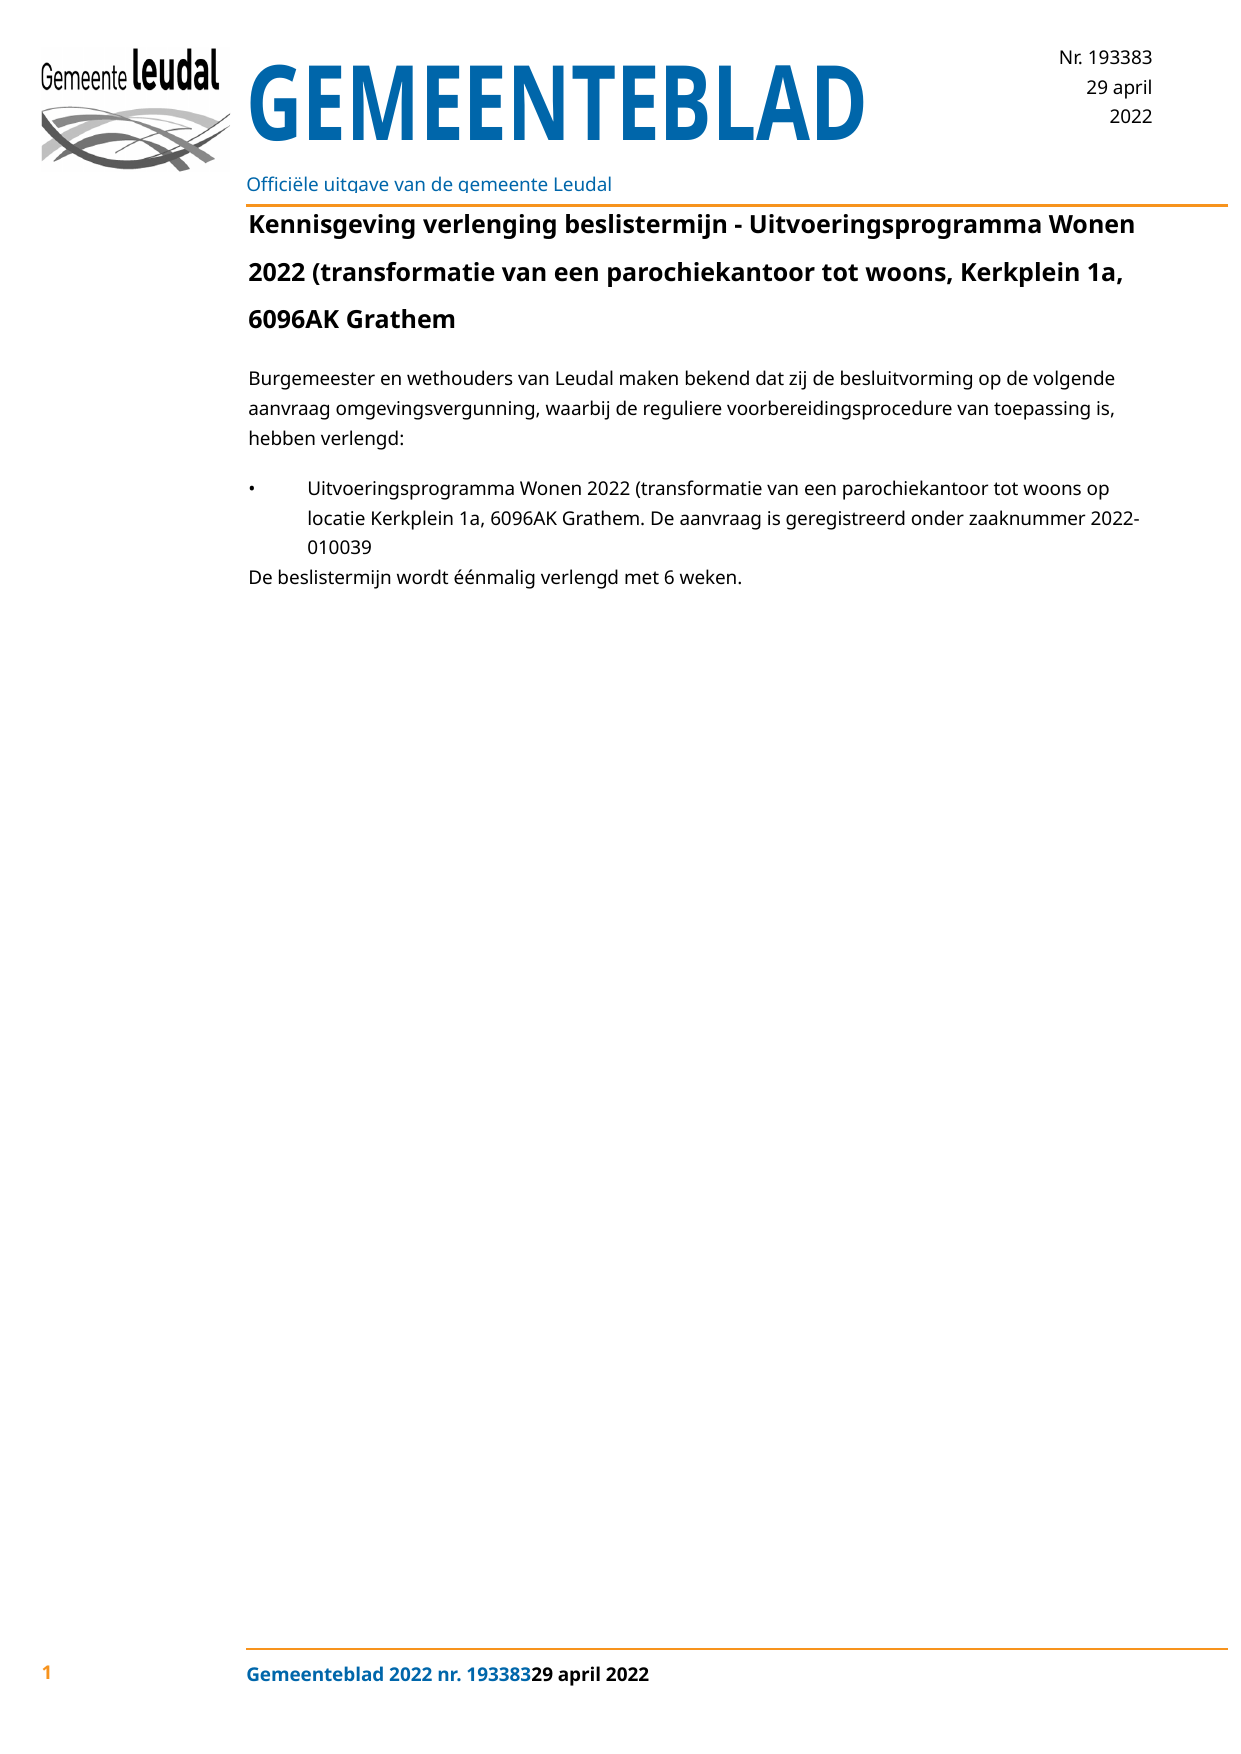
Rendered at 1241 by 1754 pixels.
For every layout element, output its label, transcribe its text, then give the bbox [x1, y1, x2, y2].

picture [41, 47, 231, 172]
text De beslistermijn wordt éénmalig verlengd met 6 weken. [248, 564, 1152, 589]
text Kennisgeving verlenging beslistermijn - Uitvoeringsprogramma Wonen 2022 (transformatie van een parochiekantoor tot woons, Kerkplein 1a, 6096AK Grathem [248, 207, 1152, 336]
list Uitvoeringsprogramma Wonen 2022 (transformatie van een parochiekantoor tot woons op locatie Kerkplein 1a, 6096AK Grathem. De aanvraag is geregistreerd onder zaaknummer 2022-010039 [248, 475, 1152, 560]
text Burgemeester en wethouders van Leudal maken bekend dat zij de besluitvorming op de volgende aanvraag omgevingsvergunning, waarbij de reguliere voorbereidingsprocedure van toepassing is, hebben verlengd: [248, 366, 1152, 450]
